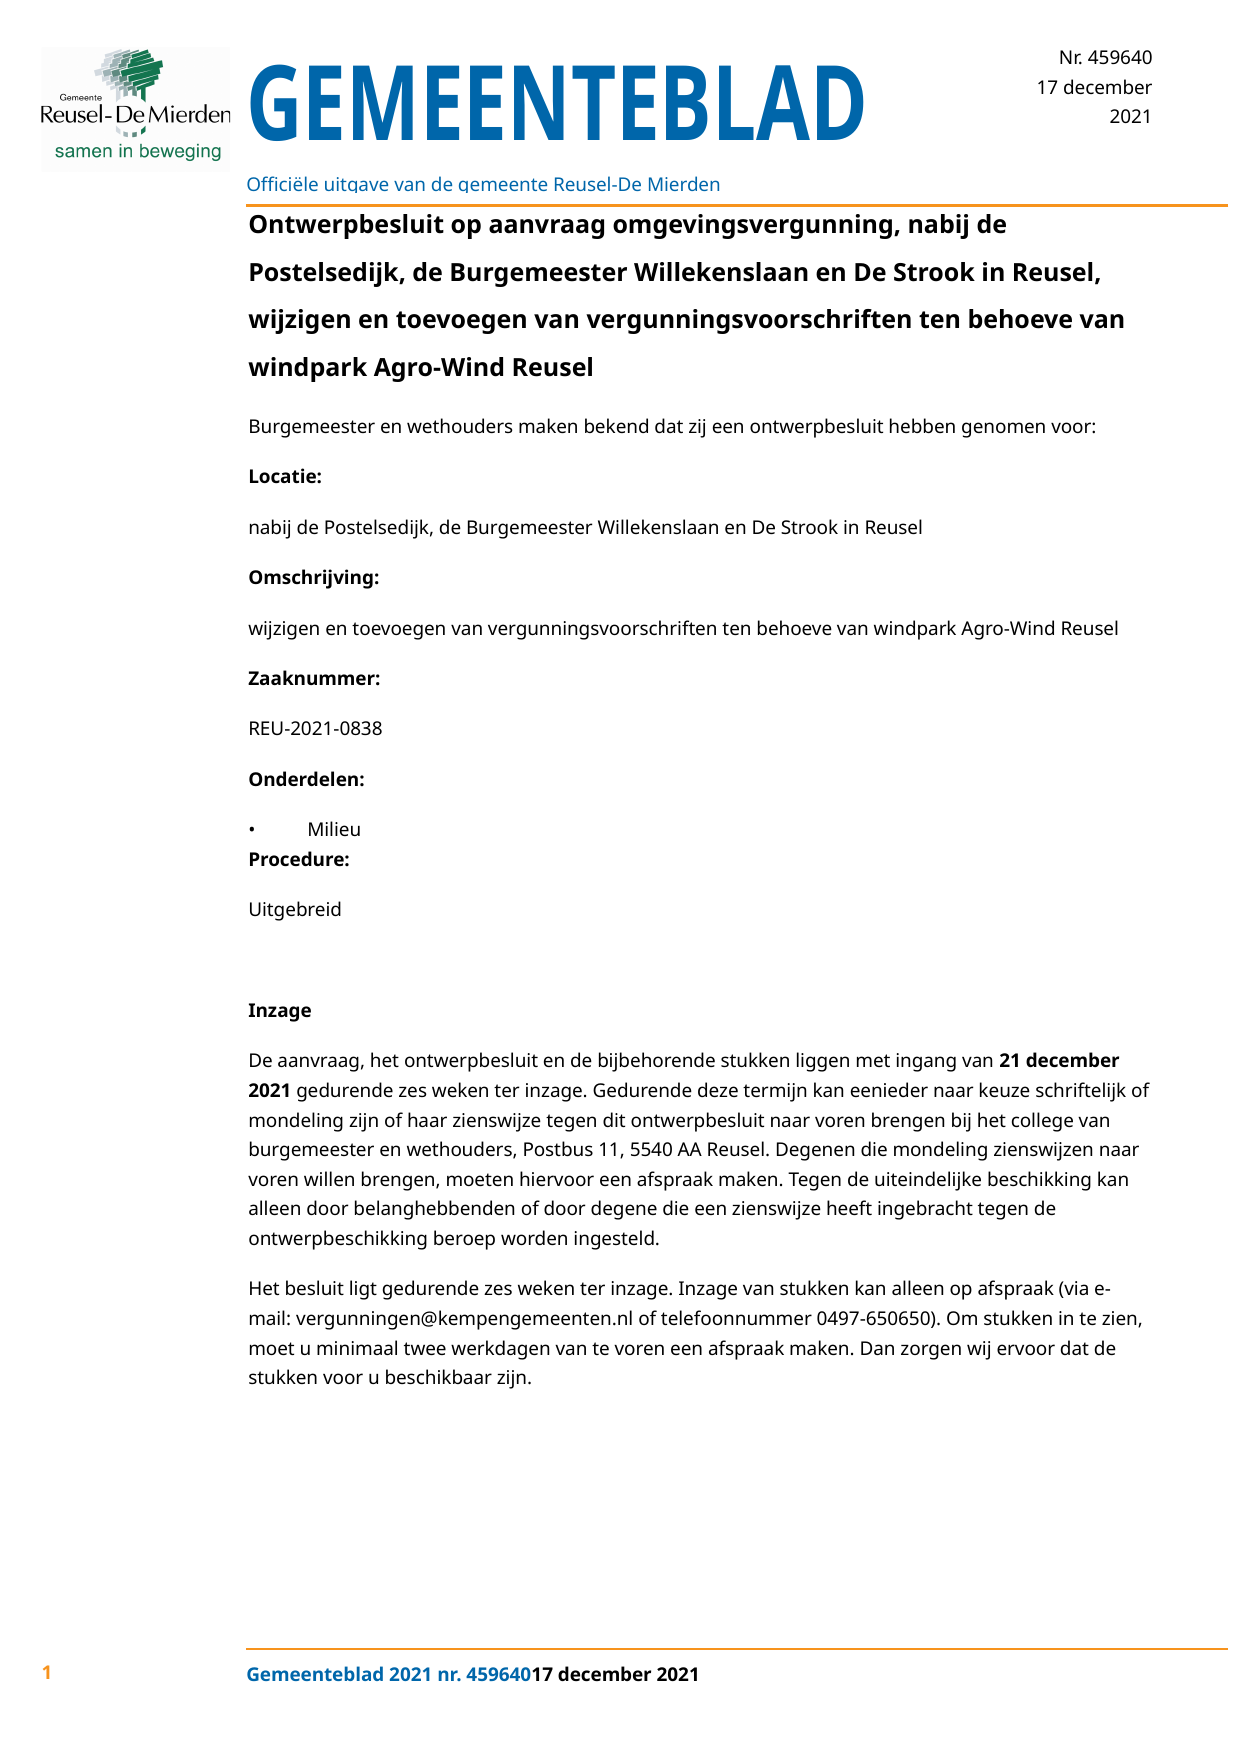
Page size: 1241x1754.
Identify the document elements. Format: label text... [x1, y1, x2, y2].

text wijzigen en toevoegen van vergunningsvoorschriften ten behoeve van windpark Agro-Wind Reusel [248, 615, 1152, 641]
text Zaaknummer: [248, 665, 1152, 691]
picture [41, 47, 231, 172]
text Uitgebreid [248, 896, 1152, 922]
text De aanvraag, het ontwerpbesluit en de bijbehorende stukken liggen met ingang van 21 december 2021 gedurende zes weken ter inzage. Gedurende deze termijn kan eenieder naar keuze schriftelijk of mondeling zijn of haar zienswijze tegen dit ontwerpbesluit naar voren brengen bij het college van burgemeester en wethouders, Postbus 11, 5540 AA Reusel. Degenen die mondeling zienswijzen naar voren willen brengen, moeten hiervoor een afspraak maken. Tegen de uiteindelijke beschikking kan alleen door belanghebbenden of door degene die een zienswijze heeft ingebracht tegen de ontwerpbeschikking beroep worden ingesteld. [248, 1048, 1152, 1251]
text REU-2021-0838 [248, 716, 1152, 741]
list Milieu [248, 816, 1152, 842]
text Ontwerpbesluit op aanvraag omgevingsvergunning, nabij de Postelsedijk, de Burgemeester Willekenslaan en De Strook in Reusel, wijzigen en toevoegen van vergunningsvoorschriften ten behoeve van windpark Agro-Wind Reusel [248, 207, 1152, 384]
text Inzage [248, 997, 1152, 1023]
text Het besluit ligt gedurende zes weken ter inzage. Inzage van stukken kan alleen op afspraak (via e-mail: vergunningen@kempengemeenten.nl of telefoonnummer 0497-650650). Om stukken in te zien, moet u minimaal twee werkdagen van te voren een afspraak maken. Dan zorgen wij ervoor dat de stukken voor u beschikbaar zijn. [248, 1276, 1152, 1390]
text Locatie: [248, 463, 1152, 489]
text nabij de Postelsedijk, de Burgemeester Willekenslaan en De Strook in Reusel [248, 514, 1152, 540]
text Omschrijving: [248, 564, 1152, 590]
text Procedure: [248, 846, 1152, 872]
text Onderdelen: [248, 766, 1152, 792]
text Burgemeester en wethouders maken bekend dat zij een ontwerpbesluit hebben genomen voor: [248, 413, 1152, 439]
